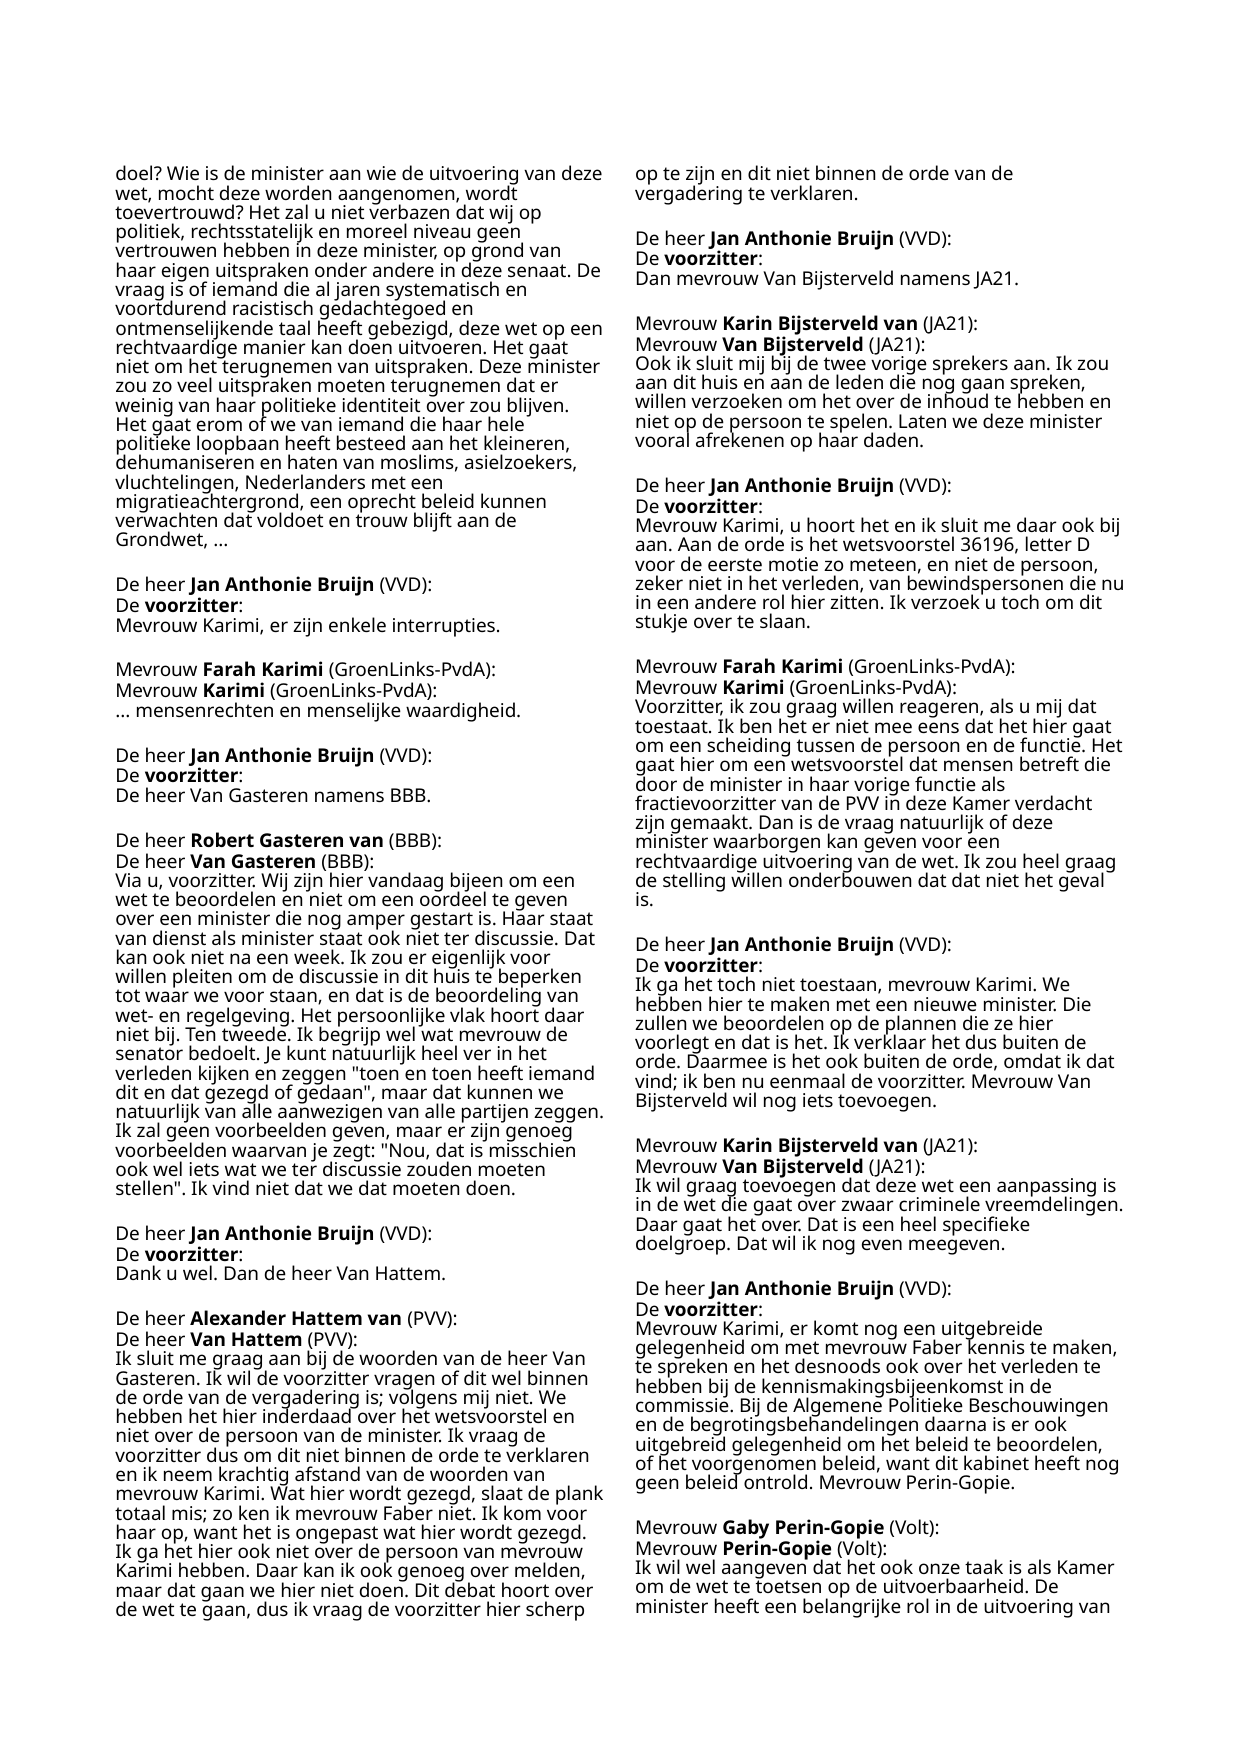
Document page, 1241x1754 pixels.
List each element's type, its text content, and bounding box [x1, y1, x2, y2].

text Mevrouw Karin Bijsterveld van (JA21): [635, 1132, 1125, 1158]
text De heer Jan Anthonie Bruijn (VVD): [635, 225, 1125, 250]
text De voorzitter: [635, 957, 1125, 976]
text Mevrouw Farah Karimi (GroenLinks-PvdA): [635, 653, 1125, 679]
text De heer Alexander Hattem van (PVV): [115, 1305, 605, 1331]
text Via u, voorzitter. Wij zijn hier vandaag bijeen om een wet te beoordelen en niet om een oordeel te geven over een minister die nog amper gestart is. Haar staat van dienst als minister staat ook niet ter discussie. Dat kan ook niet na een week. Ik zou er eigenlijk voor willen pleiten om de discussie in dit huis te beperken tot waar we voor staan, en dat is de beoordeling van wet- en regelgeving. Het persoonlijke vlak hoort daar niet bij. Ten tweede. Ik begrijp wel wat mevrouw de senator bedoelt. Je kunt natuurlijk heel ver in het verleden kijken en zeggen "toen en toen heeft iemand dit en dat gezegd of gedaan", maar dat kunnen we natuurlijk van alle aanwezigen van alle partijen zeggen. Ik zal geen voorbeelden geven, maar er zijn genoeg voorbeelden waarvan je zegt: "Nou, dat is misschien ook wel iets wat we ter discussie zouden moeten stellen". Ik vind niet dat we dat moeten doen. [115, 872, 605, 1199]
text De heer Jan Anthonie Bruijn (VVD): [115, 742, 605, 767]
text De heer Jan Anthonie Bruijn (VVD): [115, 572, 605, 597]
text De voorzitter: [115, 767, 605, 787]
text Mevrouw Van Bijsterveld (JA21): [635, 1158, 1125, 1177]
text Mevrouw Karimi, er komt nog een uitgebreide gelegenheid om met mevrouw Faber kennis te maken, te spreken en het desnoods ook over het verleden te hebben bij de kennismakingsbijeenkomst in de commissie. Bij de Algemene Politieke Beschouwingen en de begrotingsbehandelingen daarna is er ook uitgebreid gelegenheid om het beleid te beoordelen, of het voorgenomen beleid, want dit kabinet heeft nog geen beleid ontrold. Mevrouw Perin-Gopie. [635, 1320, 1125, 1493]
text Mevrouw Karimi, u hoort het en ik sluit me daar ook bij aan. Aan de orde is het wetsvoorstel 36196, letter D voor de eerste motie zo meteen, en niet de persoon, zeker niet in het verleden, van bewindspersonen die nu in een andere rol hier zitten. Ik verzoek u toch om dit stukje over te slaan. [635, 517, 1125, 633]
text Ik wil graag toevoegen dat deze wet een aanpassing is in de wet die gaat over zwaar criminele vreemdelingen. Daar gaat het over. Dat is een heel specifieke doelgroep. Dat wil ik nog even meegeven. [635, 1177, 1125, 1254]
text Ik sluit me graag aan bij de woorden van de heer Van Gasteren. Ik wil de voorzitter vragen of dit wel binnen de orde van de vergadering is; volgens mij niet. We hebben het hier inderdaad over het wetsvoorstel en niet over de persoon van de minister. Ik vraag de voorzitter dus om dit niet binnen de orde te verklaren en ik neem krachtig afstand van de woorden van mevrouw Karimi. Wat hier wordt gezegd, slaat de plank totaal mis; zo ken ik mevrouw Faber niet. Ik kom voor haar op, want het is ongepast wat hier wordt gezegd. Ik ga het hier ook niet over de persoon van mevrouw Karimi hebben. Daar kan ik ook genoeg over melden, maar dat gaan we hier niet doen. Dit debat hoort over de wet te gaan, dus ik vraag de voorzitter hier scherp [115, 1350, 605, 1620]
text ... mensenrechten en menselijke waardigheid. [115, 702, 605, 721]
text Mevrouw Farah Karimi (GroenLinks-PvdA): [115, 657, 605, 682]
text De heer Jan Anthonie Bruijn (VVD): [115, 1220, 605, 1246]
text De heer Van Gasteren (BBB): [115, 853, 605, 872]
text Mevrouw Karimi, er zijn enkele interrupties. [115, 617, 605, 636]
text Mevrouw Perin-Gopie (Volt): [635, 1540, 1125, 1559]
text De heer Van Hattem (PVV): [115, 1331, 605, 1350]
text De voorzitter: [115, 1246, 605, 1265]
text Mevrouw Gaby Perin-Gopie (Volt): [635, 1514, 1125, 1540]
text Mevrouw Van Bijsterveld (JA21): [635, 336, 1125, 355]
text Mevrouw Karimi (GroenLinks-PvdA): [115, 682, 605, 702]
text Mevrouw Karimi (GroenLinks-PvdA): [635, 679, 1125, 698]
text Mevrouw Karin Bijsterveld van (JA21): [635, 310, 1125, 336]
text De heer Jan Anthonie Bruijn (VVD): [635, 931, 1125, 957]
text De heer Robert Gasteren van (BBB): [115, 827, 605, 853]
text De voorzitter: [115, 597, 605, 617]
text Ik ga het toch niet toestaan, mevrouw Karimi. We hebben hier te maken met een nieuwe minister. Die zullen we beoordelen op de plannen die ze hier voorlegt en dat is het. Ik verklaar het dus buiten de orde. Daarmee is het ook buiten de orde, omdat ik dat vind; ik ben nu eenmaal de voorzitter. Mevrouw Van Bijsterveld wil nog iets toevoegen. [635, 976, 1125, 1111]
text doel? Wie is de minister aan wie de uitvoering van deze wet, mocht deze worden aangenomen, wordt toevertrouwd? Het zal u niet verbazen dat wij op politiek, rechtsstatelijk en moreel niveau geen vertrouwen hebben in deze minister, op grond van haar eigen uitspraken onder andere in deze senaat. De vraag is of iemand die al jaren systematisch en voortdurend racistisch gedachtegoed en ontmenselijkende taal heeft gebezigd, deze wet op een rechtvaardige manier kan doen uitvoeren. Het gaat niet om het terugnemen van uitspraken. Deze minister zou zo veel uitspraken moeten terugnemen dat er weinig van haar politieke identiteit over zou blijven. Het gaat erom of we van iemand die haar hele politieke loopbaan heeft besteed aan het kleineren, dehumaniseren en haten van moslims, asielzoekers, vluchtelingen, Nederlanders met een migratieachtergrond, een oprecht beleid kunnen verwachten dat voldoet en trouw blijft aan de Grondwet, ... [115, 165, 605, 551]
text De voorzitter: [635, 498, 1125, 517]
text Dan mevrouw Van Bijsterveld namens JA21. [635, 270, 1125, 289]
text De heer Van Gasteren namens BBB. [115, 787, 605, 806]
text De voorzitter: [635, 1301, 1125, 1320]
text De voorzitter: [635, 250, 1125, 270]
text Voorzitter, ik zou graag willen reageren, als u mij dat toestaat. Ik ben het er niet mee eens dat het hier gaat om een scheiding tussen de persoon en de functie. Het gaat hier om een wetsvoorstel dat mensen betreft die door de minister in haar vorige functie als fractievoorzitter van de PVV in deze Kamer verdacht zijn gemaakt. Dan is de vraag natuurlijk of deze minister waarborgen kan geven voor een rechtvaardige uitvoering van de wet. Ik zou heel graag de stelling willen onderbouwen dat dat niet het geval is. [635, 698, 1125, 910]
text Ook ik sluit mij bij de twee vorige sprekers aan. Ik zou aan dit huis en aan de leden die nog gaan spreken, willen verzoeken om het over de inhoud te hebben en niet op de persoon te spelen. Laten we deze minister vooral afrekenen op haar daden. [635, 355, 1125, 451]
text De heer Jan Anthonie Bruijn (VVD): [635, 472, 1125, 498]
text Ik wil wel aangeven dat het ook onze taak is als Kamer om de wet te toetsen op de uitvoerbaarheid. De minister heeft een belangrijke rol in de uitvoering van [635, 1559, 1125, 1617]
text Dank u wel. Dan de heer Van Hattem. [115, 1265, 605, 1284]
text De heer Jan Anthonie Bruijn (VVD): [635, 1275, 1125, 1301]
text op te zijn en dit niet binnen de orde van de vergadering te verklaren. [635, 165, 1125, 204]
